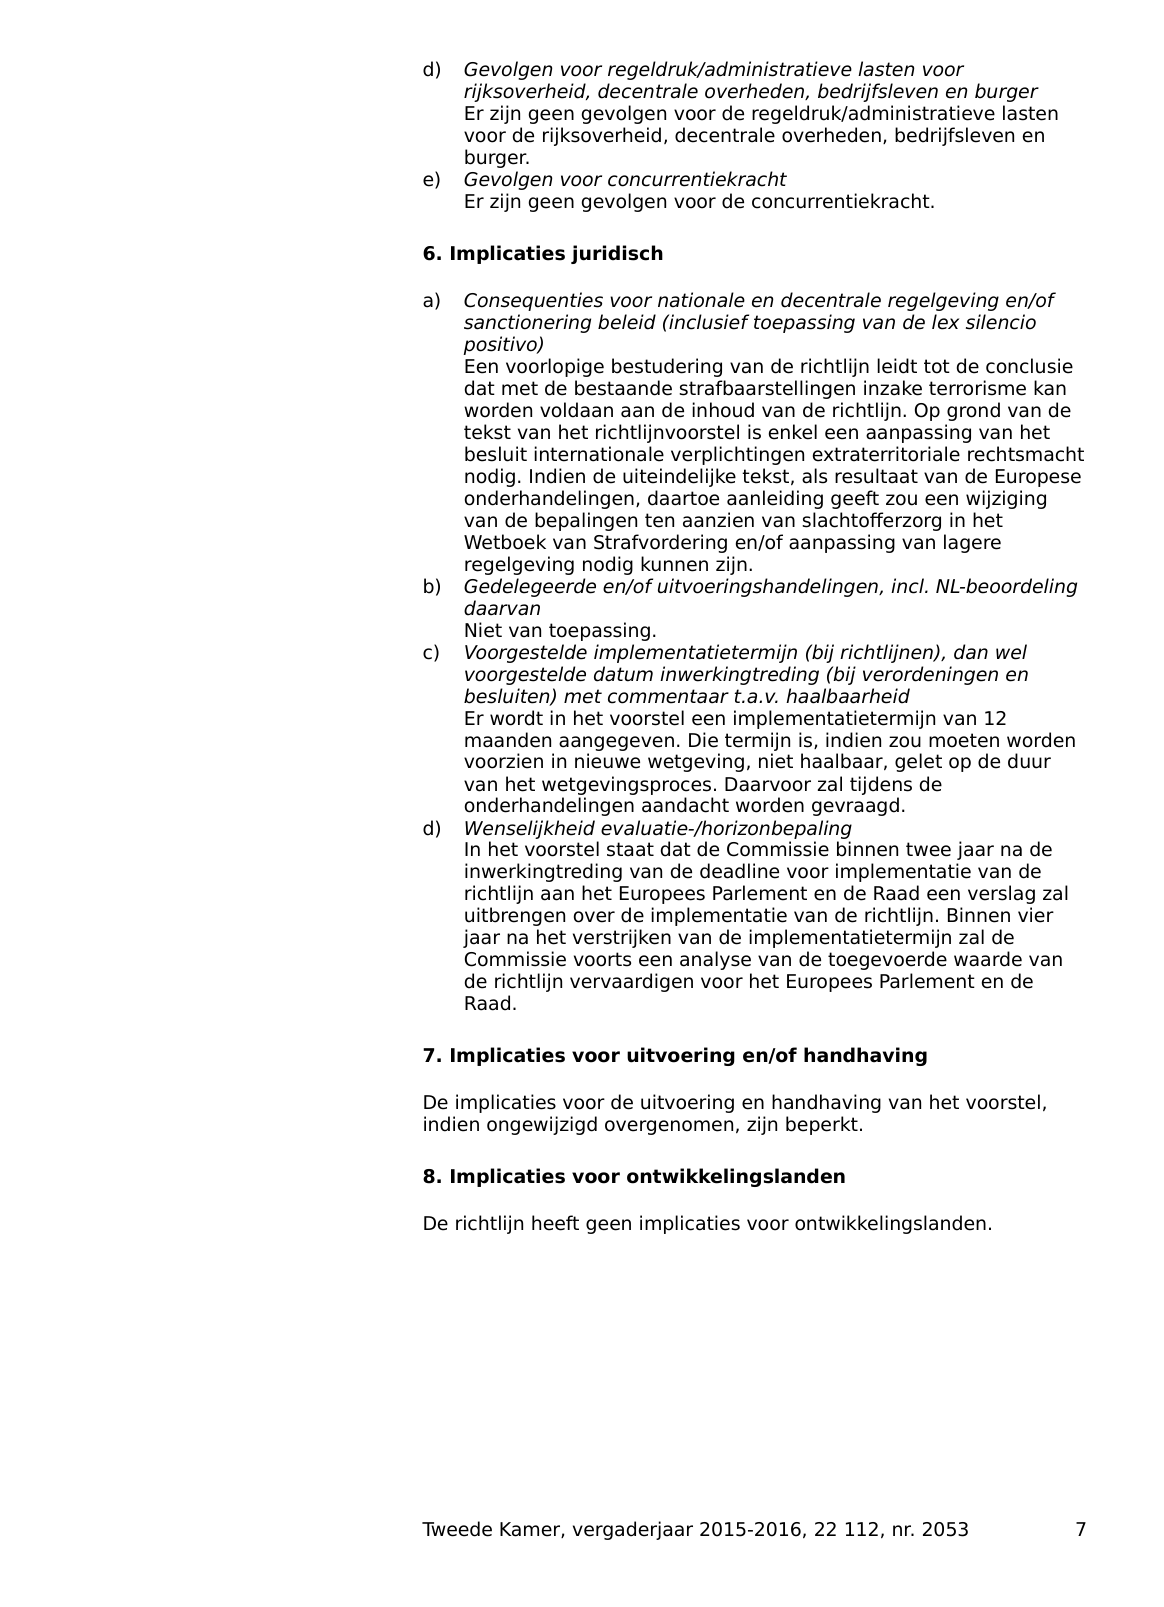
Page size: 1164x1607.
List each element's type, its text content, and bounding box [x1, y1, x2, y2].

subtitle 8. Implicaties voor ontwikkelingslanden [422, 1166, 1087, 1188]
text De implicaties voor de uitvoering en handhaving van het voorstel, indien ongewijzigd overgenomen, zijn beperkt. [422, 1092, 1087, 1136]
text Niet van toepassing. [464, 619, 1087, 642]
subtitle 7. Implicaties voor uitvoering en/of handhaving [422, 1045, 1087, 1067]
text In het voorstel staat dat de Commissie binnen twee jaar na de inwerkingtreding van de deadline voor implementatie van de richtlijn aan het Europees Parlement en de Raad een verslag zal uitbrengen over de implementatie van de richtlijn. Binnen vier jaar na het verstrijken van de implementatietermijn zal de Commissie voorts een analyse van de toegevoerde waarde van de richtlijn vervaardigen voor het Europees Parlement en de Raad. [464, 839, 1087, 1015]
text c) Voorgestelde implementatietermijn (bij richtlijnen), dan wel voorgestelde datum inwerkingtreding (bij verordeningen en besluiten) met commentaar t.a.v. haalbaarheid [422, 642, 1087, 707]
text d) Wenselijkheid evaluatie-/horizonbepaling [422, 817, 1087, 839]
subtitle 6. Implicaties juridisch [422, 243, 1087, 265]
text Er wordt in het voorstel een implementatietermijn van 12 maanden aangegeven. Die termijn is, indien zou moeten worden voorzien in nieuwe wetgeving, niet haalbaar, gelet op de duur van het wetgevingsproces. Daarvoor zal tijdens de onderhandelingen aandacht worden gevraagd. [464, 707, 1087, 817]
text Een voorlopige bestudering van de richtlijn leidt tot de conclusie dat met de bestaande strafbaarstellingen inzake terrorisme kan worden voldaan aan de inhoud van de richtlijn. Op grond van de tekst van het richtlijnvoorstel is enkel een aanpassing van het besluit internationale verplichtingen extraterritoriale rechtsmacht nodig. Indien de uiteindelijke tekst, als resultaat van de Europese onderhandelingen, daartoe aanleiding geeft zou een wijziging van de bepalingen ten aanzien van slachtofferzorg in het Wetboek van Strafvordering en/of aanpassing van lagere regelgeving nodig kunnen zijn. [464, 356, 1087, 576]
text a) Consequenties voor nationale en decentrale regelgeving en/of sanctionering beleid (inclusief toepassing van de lex silencio positivo) [422, 290, 1087, 356]
text b) Gedelegeerde en/of uitvoeringshandelingen, incl. NL-beoordeling daarvan [422, 576, 1087, 619]
text De richtlijn heeft geen implicaties voor ontwikkelingslanden. [422, 1213, 1087, 1235]
text Er zijn geen gevolgen voor de concurrentiekracht. [464, 191, 1087, 213]
text Er zijn geen gevolgen voor de regeldruk/administratieve lasten voor de rijksoverheid, decentrale overheden, bedrijfsleven en burger. [464, 103, 1087, 169]
text e) Gevolgen voor concurrentiekracht [422, 169, 1087, 191]
text d) Gevolgen voor regeldruk/administratieve lasten voor rijksoverheid, decentrale overheden, bedrijfsleven en burger [422, 59, 1087, 103]
